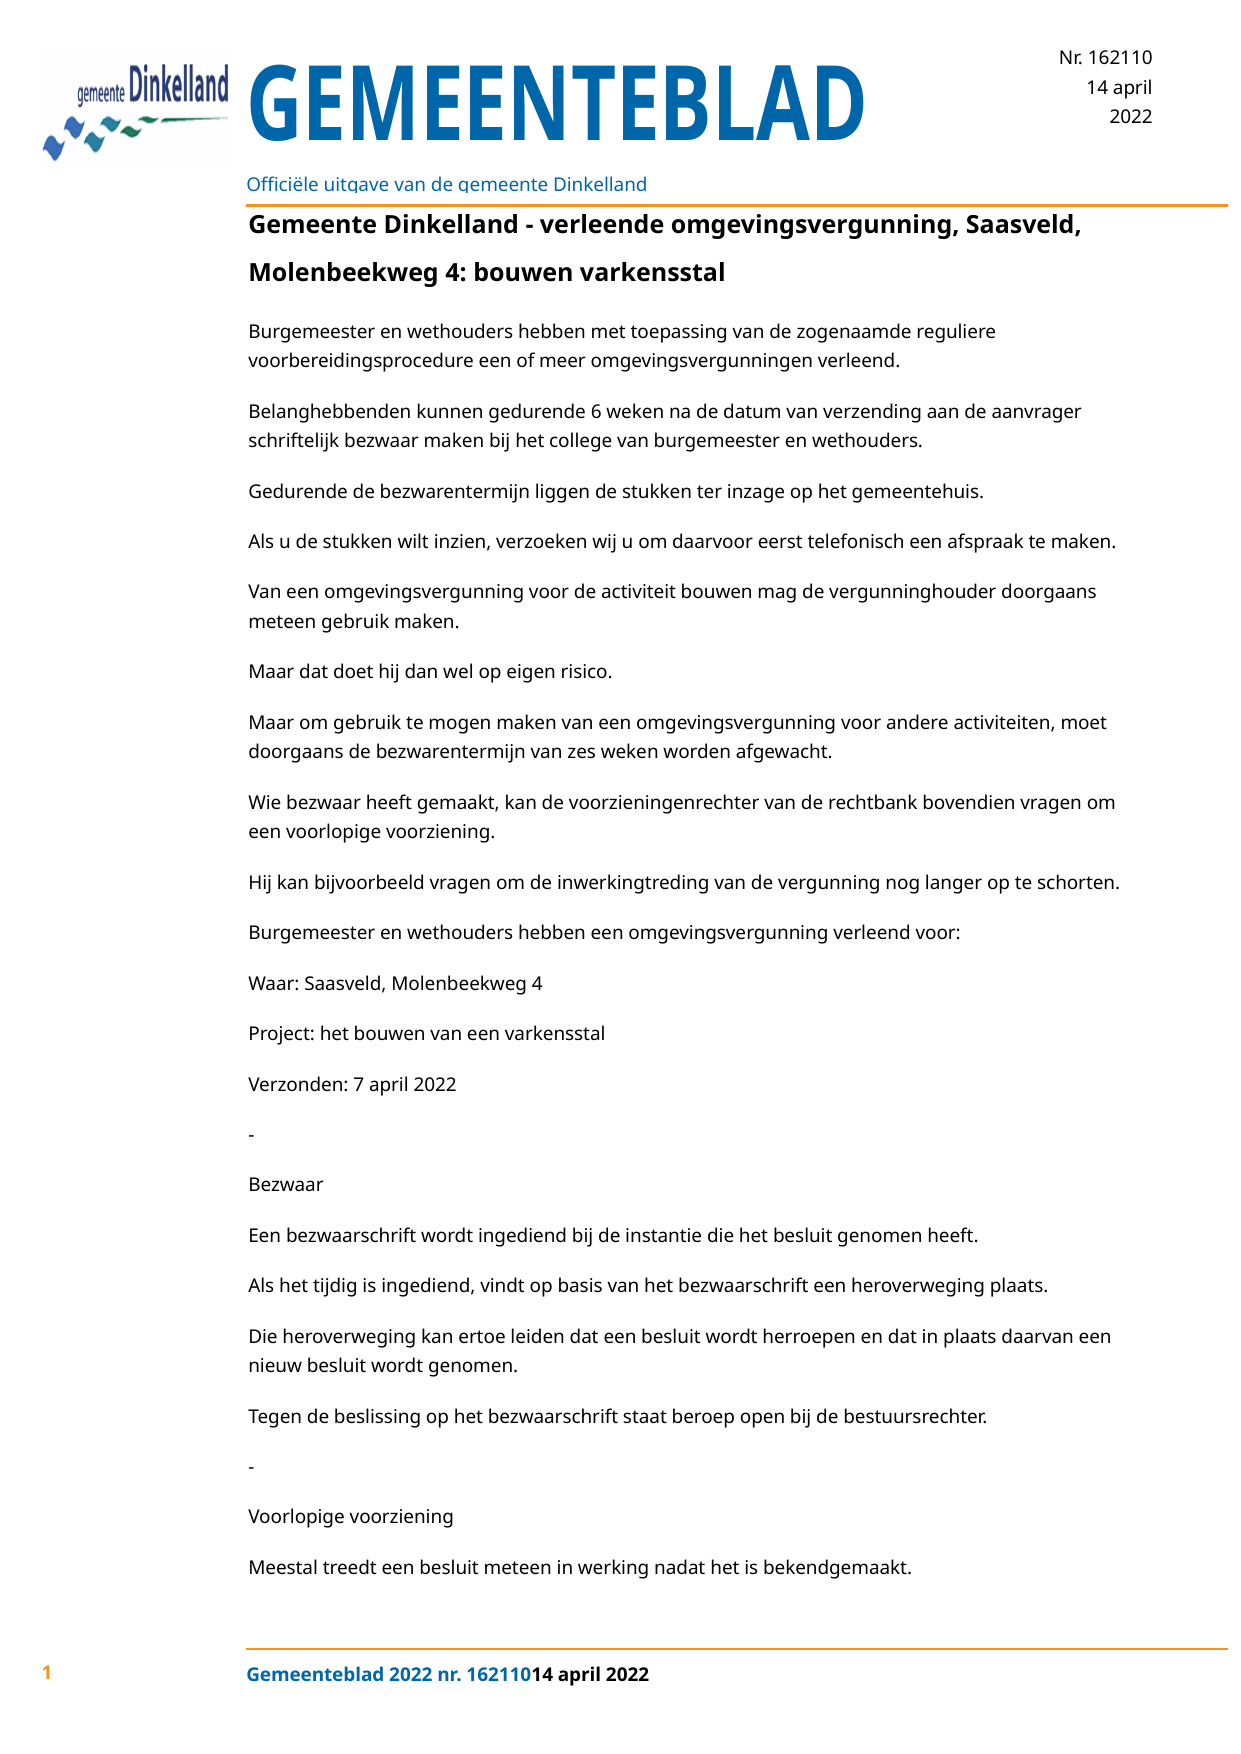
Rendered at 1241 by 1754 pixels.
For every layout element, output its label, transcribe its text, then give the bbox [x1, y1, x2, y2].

text Bezwaar [248, 1172, 1152, 1197]
text Burgemeester en wethouders hebben een omgevingsvergunning verleend voor: [248, 919, 1152, 945]
text Wie bezwaar heeft gemaakt, kan de voorzieningenrechter van de rechtbank bovendien vragen om een voorlopige voorziening. [248, 789, 1152, 844]
text Van een omgevingsvergunning voor de activiteit bouwen mag de vergunninghouder doorgaans meteen gebruik maken. [248, 579, 1152, 634]
text Meestal treedt een besluit meteen in werking nadat het is bekendgemaakt. [248, 1554, 1152, 1580]
text - [248, 1121, 1152, 1147]
text Maar dat doet hij dan wel op eigen risico. [248, 659, 1152, 684]
text Maar om gebruik te mogen maken van een omgevingsvergunning voor andere activiteiten, moet doorgaans de bezwarentermijn van zes weken worden afgewacht. [248, 709, 1152, 764]
text Belanghebbenden kunnen gedurende 6 weken na de datum van verzending aan de aanvrager schriftelijk bezwaar maken bij het college van burgemeester en wethouders. [248, 398, 1152, 453]
text Gedurende de bezwarentermijn liggen de stukken ter inzage op het gemeentehuis. [248, 478, 1152, 504]
text Die heroverweging kan ertoe leiden dat een besluit wordt herroepen en dat in plaats daarvan een nieuw besluit wordt genomen. [248, 1323, 1152, 1378]
text Project: het bouwen van een varkensstal [248, 1020, 1152, 1046]
text Voorlopige voorziening [248, 1504, 1152, 1529]
text - [248, 1453, 1152, 1479]
text Waar: Saasveld, Molenbeekweg 4 [248, 970, 1152, 996]
text Een bezwaarschrift wordt ingediend bij de instantie die het besluit genomen heeft. [248, 1222, 1152, 1248]
text Burgemeester en wethouders hebben met toepassing van de zogenaamde reguliere voorbereidingsprocedure een of meer omgevingsvergunningen verleend. [248, 318, 1152, 373]
text Als u de stukken wilt inzien, verzoeken wij u om daarvoor eerst telefonisch een afspraak te maken. [248, 528, 1152, 554]
text Gemeente Dinkelland - verleende omgevingsvergunning, Saasveld, Molenbeekweg 4: bouwen varkensstal [248, 207, 1152, 288]
text Verzonden: 7 april 2022 [248, 1071, 1152, 1097]
text Tegen de beslissing op het bezwaarschrift staat beroep open bij de bestuursrechter. [248, 1403, 1152, 1429]
picture [41, 47, 231, 172]
text Hij kan bijvoorbeeld vragen om de inwerkingtreding van de vergunning nog langer op te schorten. [248, 869, 1152, 895]
text Als het tijdig is ingediend, vindt op basis van het bezwaarschrift een heroverweging plaats. [248, 1272, 1152, 1298]
